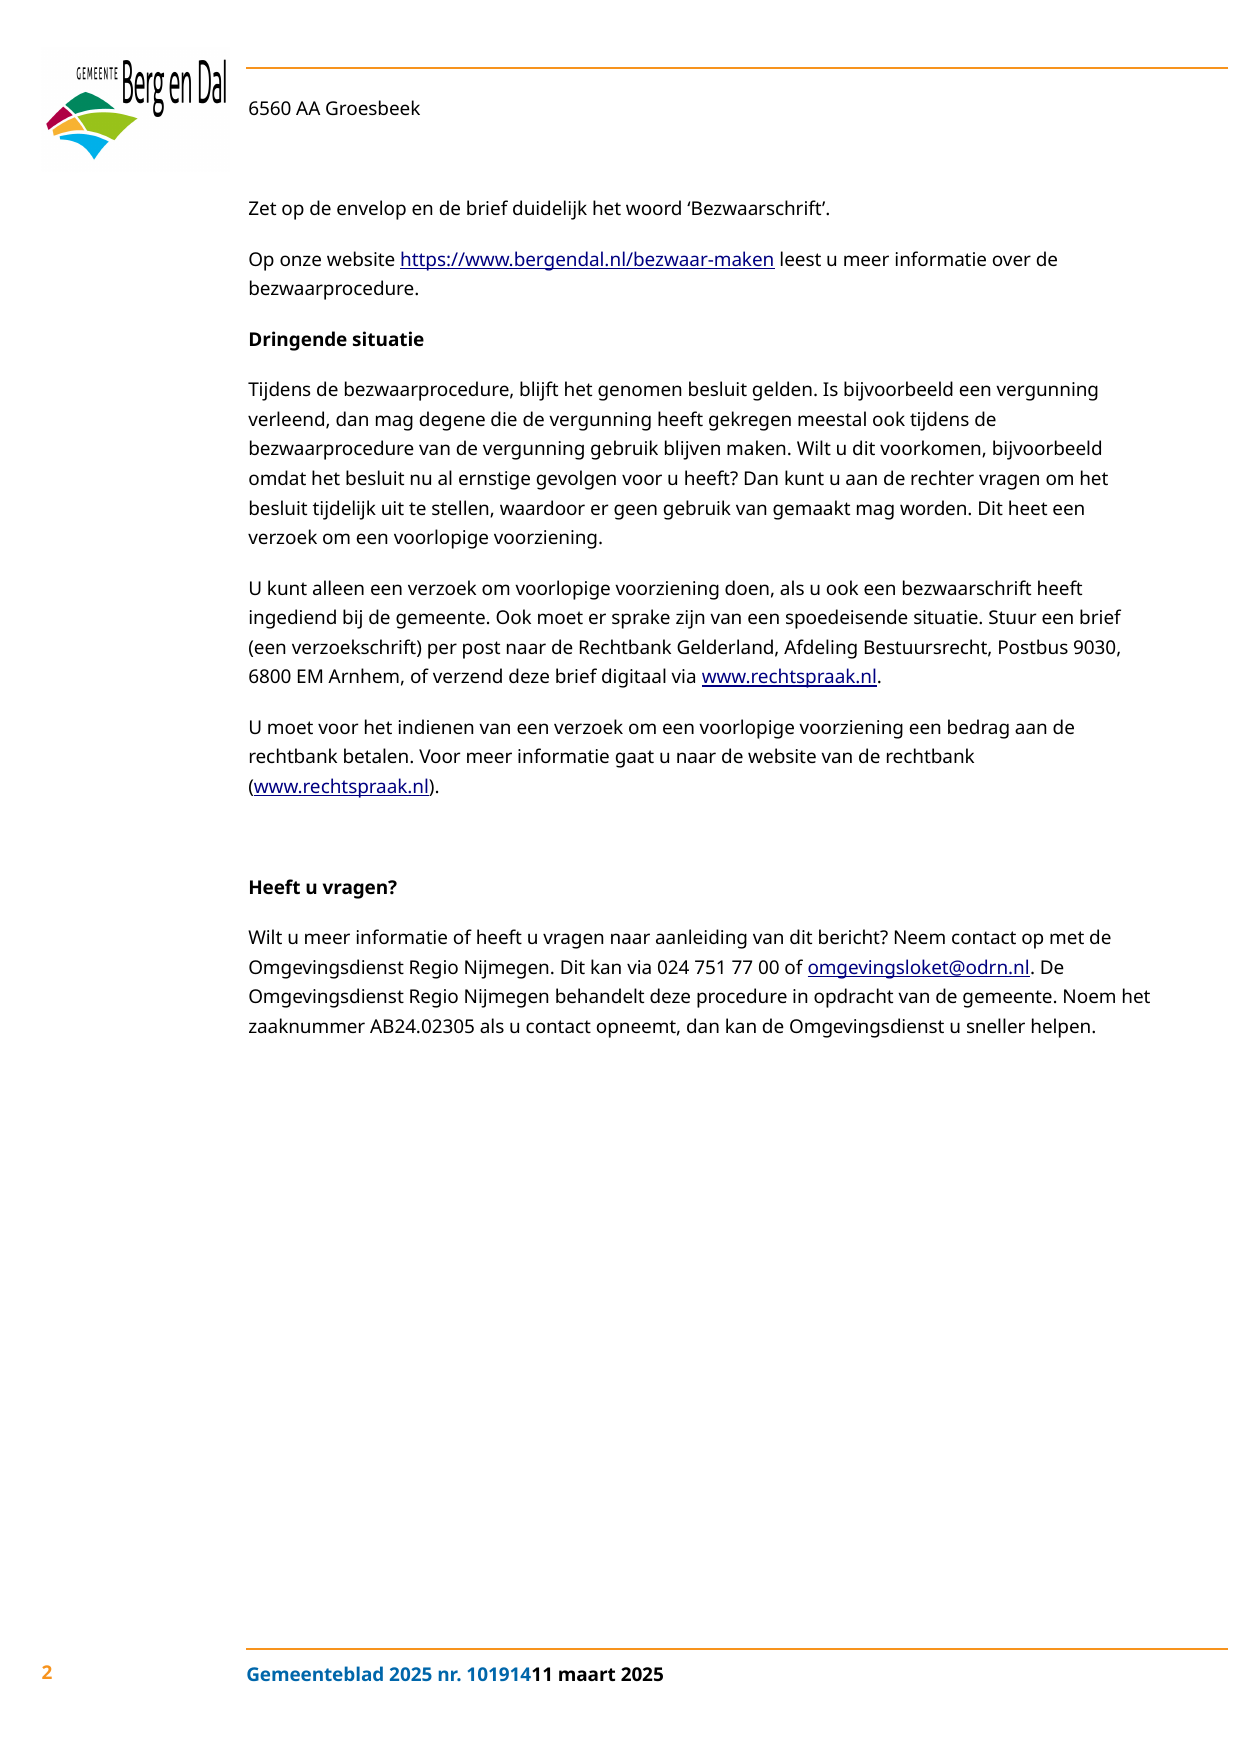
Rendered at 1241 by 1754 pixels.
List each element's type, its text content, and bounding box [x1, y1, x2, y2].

text Wilt u meer informatie of heeft u vragen naar aanleiding van dit bericht? Neem contact op met de Omgevingsdienst Regio Nijmegen. Dit kan via 024 751 77 00 of omgevingsloket@odrn.nl. De Omgevingsdienst Regio Nijmegen behandelt deze procedure in opdracht van de gemeente. Noem het zaaknummer AB24.02305 als u contact opneemt, dan kan de Omgevingsdienst u sneller helpen. [248, 924, 1152, 1039]
text 6560 AA Groesbeek [248, 95, 1152, 121]
text Tijdens de bezwaarprocedure, blijft het genomen besluit gelden. Is bijvoorbeeld een vergunning verleend, dan mag degene die de vergunning heeft gekregen meestal ook tijdens de bezwaarprocedure van de vergunning gebruik blijven maken. Wilt u dit voorkomen, bijvoorbeeld omdat het besluit nu al ernstige gevolgen voor u heeft? Dan kunt u aan de rechter vragen om het besluit tijdelijk uit te stellen, waardoor er geen gebruik van gemaakt mag worden. Dit heet een verzoek om een voorlopige voorziening. [248, 376, 1152, 550]
text Dringende situatie [248, 326, 1152, 352]
text Zet op de envelop en de brief duidelijk het woord ‘Bezwaarschrift’. [248, 196, 1152, 221]
text Heeft u vragen? [248, 874, 1152, 900]
text Op onze website https://www.bergendal.nl/bezwaar-maken leest u meer informatie over de bezwaarprocedure. [248, 246, 1152, 301]
picture [41, 47, 231, 172]
text U kunt alleen een verzoek om voorlopige voorziening doen, als u ook een bezwaarschrift heeft ingediend bij de gemeente. Ook moet er sprake zijn van een spoedeisende situatie. Stuur een brief (een verzoekschrift) per post naar de Rechtbank Gelderland, Afdeling Bestuursrecht, Postbus 9030, 6800 EM Arnhem, of verzend deze brief digitaal via www.rechtspraak.nl. [248, 575, 1152, 689]
text U moet voor het indienen van een verzoek om een voorlopige voorziening een bedrag aan de rechtbank betalen. Voor meer informatie gaat u naar de website van de rechtbank (www.rechtspraak.nl). [248, 714, 1152, 799]
